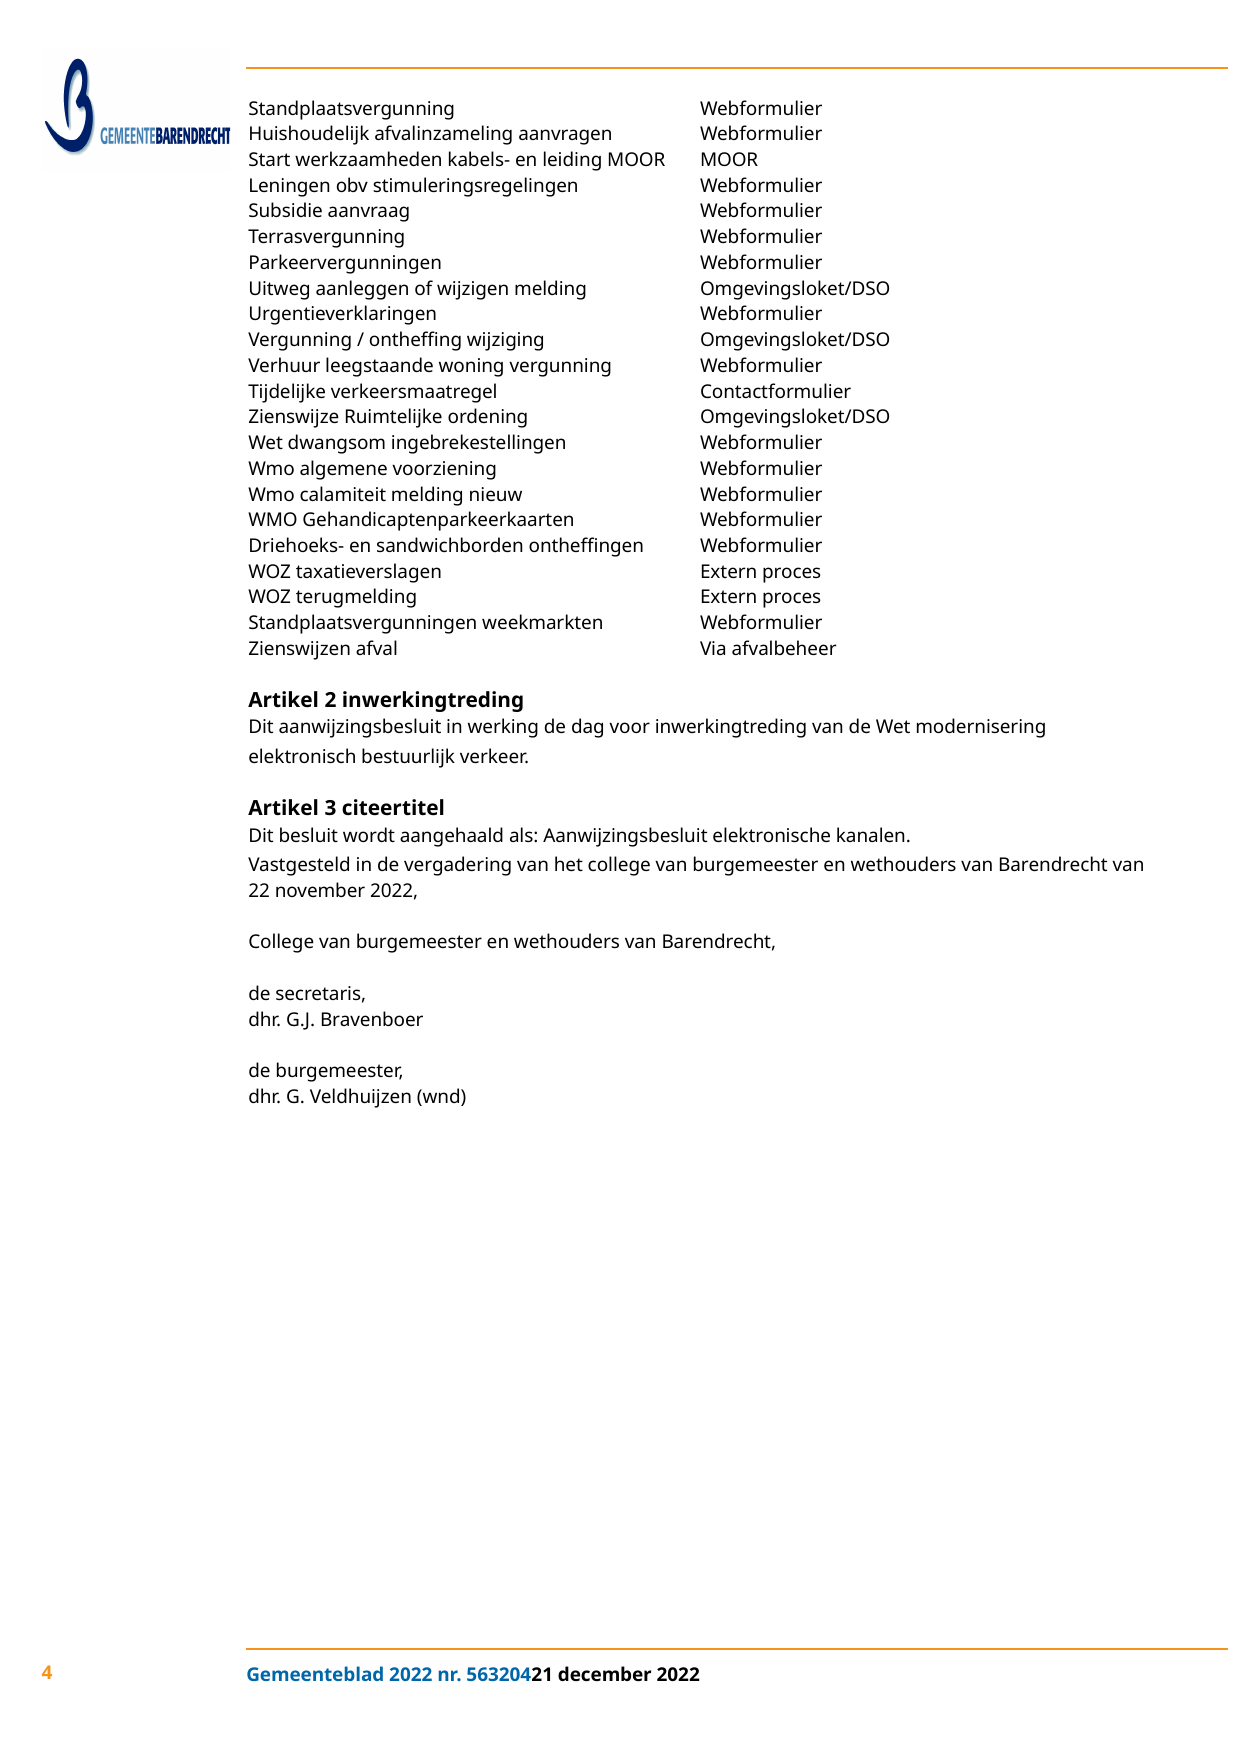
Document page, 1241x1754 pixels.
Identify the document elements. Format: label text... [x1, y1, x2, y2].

table_cell Vergunning / ontheffing wijziging [248, 326, 700, 352]
table_cell MOOR [700, 146, 1152, 172]
table_cell Webformulier [700, 95, 1152, 121]
table_cell Webformulier [700, 506, 1152, 532]
table_cell Webformulier [700, 352, 1152, 378]
table_cell Webformulier [700, 301, 1152, 326]
table_cell Webformulier [700, 481, 1152, 506]
table_cell Wet dwangsom ingebrekestellingen [248, 429, 700, 455]
text Artikel 2 inwerkingtreding [248, 685, 1152, 713]
text Dit besluit wordt aangehaald als: Aanwijzingsbesluit elektronische kanalen. [248, 822, 1152, 847]
table_cell Extern proces [700, 584, 1152, 609]
table_cell Webformulier [700, 249, 1152, 275]
table_cell Terrasvergunning [248, 224, 700, 249]
text Artikel 3 citeertitel [248, 793, 1152, 822]
table_cell Webformulier [700, 429, 1152, 455]
table_cell Webformulier [700, 224, 1152, 249]
table_cell Via afvalbeheer [700, 635, 1152, 661]
table_cell Subsidie aanvraag [248, 198, 700, 223]
text dhr. G. Veldhuijzen (wnd) [248, 1083, 1152, 1109]
table_cell Leningen obv stimuleringsregelingen [248, 172, 700, 198]
table_cell Webformulier [700, 172, 1152, 198]
table_cell Zienswijze Ruimtelijke ordening [248, 404, 700, 429]
table_cell Driehoeks- en sandwichborden ontheffingen [248, 532, 700, 558]
table_cell Omgevingsloket/DSO [700, 404, 1152, 429]
table_cell Start werkzaamheden kabels- en leiding MOOR [248, 146, 700, 172]
table_cell Uitweg aanleggen of wijzigen melding [248, 275, 700, 301]
table_cell WOZ terugmelding [248, 584, 700, 609]
table_cell Contactformulier [700, 378, 1152, 403]
table_cell Standplaatsvergunningen weekmarkten [248, 609, 700, 635]
table_cell Omgevingsloket/DSO [700, 326, 1152, 352]
table_cell Urgentieverklaringen [248, 301, 700, 326]
table_cell Wmo calamiteit melding nieuw [248, 481, 700, 506]
table_cell Standplaatsvergunning [248, 95, 700, 121]
text College van burgemeester en wethouders van Barendrecht, [248, 928, 1152, 954]
table_cell Zienswijzen afval [248, 635, 700, 661]
text Vastgesteld in de vergadering van het college van burgemeester en wethouders van Barendrecht van 22 november 2022, [248, 851, 1152, 903]
table_cell Webformulier [700, 121, 1152, 146]
table_cell Wmo algemene voorziening [248, 455, 700, 481]
table_cell Verhuur leegstaande woning vergunning [248, 352, 700, 378]
table_cell Huishoudelijk afvalinzameling aanvragen [248, 121, 700, 146]
text de secretaris, [248, 980, 1152, 1006]
table_cell Parkeervergunningen [248, 249, 700, 275]
picture [41, 47, 231, 172]
text dhr. G.J. Bravenboer [248, 1006, 1152, 1031]
table_cell Omgevingsloket/DSO [700, 275, 1152, 301]
table_cell Tijdelijke verkeersmaatregel [248, 378, 700, 403]
table_cell Webformulier [700, 455, 1152, 481]
table_cell WOZ taxatieverslagen [248, 558, 700, 584]
table_cell Webformulier [700, 198, 1152, 223]
table_cell WMO Gehandicaptenparkeerkaarten [248, 506, 700, 532]
table_cell Webformulier [700, 609, 1152, 635]
table_cell Webformulier [700, 532, 1152, 558]
table_cell Extern proces [700, 558, 1152, 584]
text de burgemeester, [248, 1057, 1152, 1083]
text Dit aanwijzingsbesluit in werking de dag voor inwerkingtreding van de Wet modernisering elektronisch bestuurlijk verkeer. [248, 713, 1152, 769]
